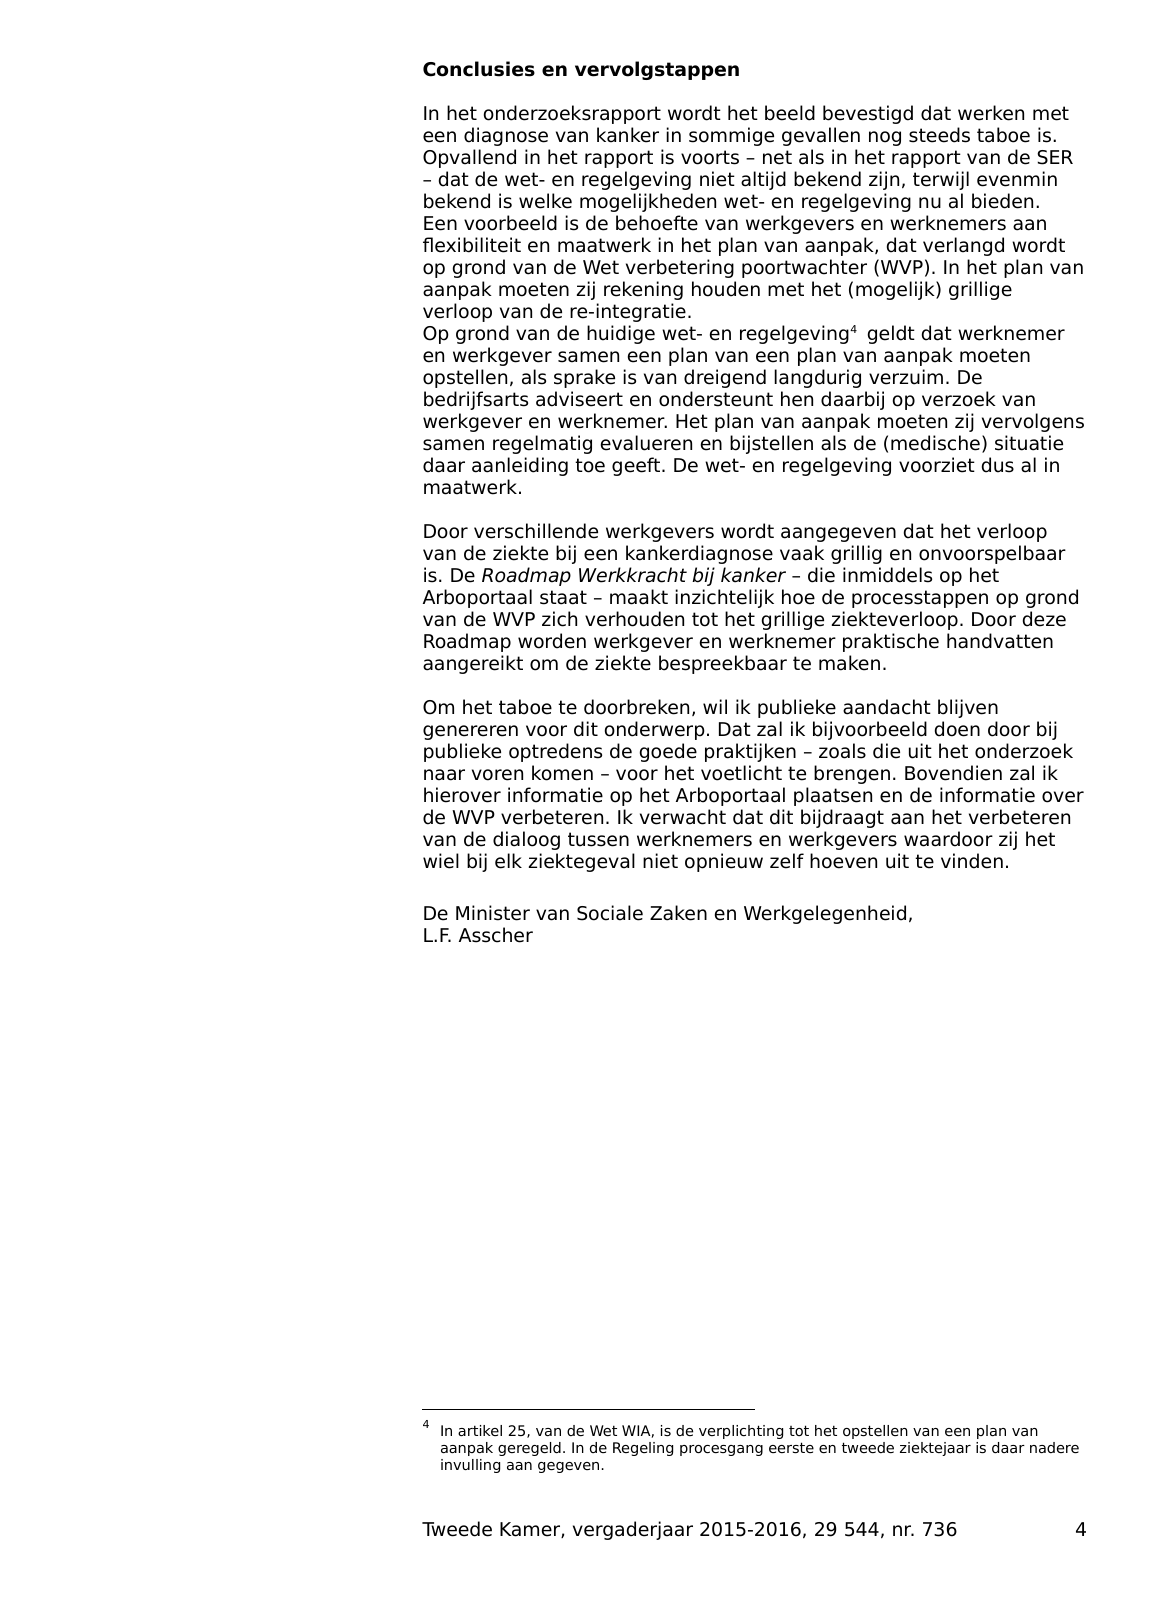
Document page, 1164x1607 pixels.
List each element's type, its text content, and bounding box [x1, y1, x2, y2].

subtitle Conclusies en vervolgstappen [422, 59, 1087, 81]
text Een voorbeeld is de behoefte van werkgevers en werknemers aan flexibiliteit en maatwerk in het plan van aanpak, dat verlangd wordt op grond van de Wet verbetering poortwachter (WVP). In het plan van aanpak moeten zij rekening houden met het (mogelijk) grillige verloop van de re-integratie. [422, 213, 1087, 323]
text In het onderzoeksrapport wordt het beeld bevestigd dat werken met een diagnose van kanker in sommige gevallen nog steeds taboe is. [422, 103, 1087, 147]
text Opvallend in het rapport is voorts – net als in het rapport van de SER – dat de wet- en regelgeving niet altijd bekend zijn, terwijl evenmin bekend is welke mogelijkheden wet- en regelgeving nu al bieden. [422, 147, 1087, 213]
text Door verschillende werkgevers wordt aangegeven dat het verloop van de ziekte bij een kankerdiagnose vaak grillig en onvoorspelbaar is. De Roadmap Werkkracht bij kanker – die inmiddels op het Arboportaal staat – maakt inzichtelijk hoe de processtappen op grond van de WVP zich verhouden tot het grillige ziekteverloop. Door deze Roadmap worden werkgever en werknemer praktische handvatten aangereikt om de ziekte bespreekbaar te maken. [422, 521, 1087, 675]
text Om het taboe te doorbreken, wil ik publieke aandacht blijven genereren voor dit onderwerp. Dat zal ik bijvoorbeeld doen door bij publieke optredens de goede praktijken – zoals die uit het onderzoek naar voren komen – voor het voetlicht te brengen. Bovendien zal ik hierover informatie op het Arboportaal plaatsen en de informatie over de WVP verbeteren. Ik verwacht dat dit bijdraagt aan het verbeteren van de dialoog tussen werknemers en werkgevers waardoor zij het wiel bij elk ziektegeval niet opnieuw zelf hoeven uit te vinden. [422, 697, 1087, 873]
text In artikel 25, van de Wet WIA, is de verplichting tot het opstellen van een plan van aanpak geregeld. In de Regeling procesgang eerste en tweede ziektejaar is daar nadere invulling aan gegeven. [422, 1418, 1087, 1474]
text Op grond van de huidige wet- en regelgeving geldt dat werknemer en werkgever samen een plan van een plan van aanpak moeten opstellen, als sprake is van dreigend langdurig verzuim. De bedrijfsarts adviseert en ondersteunt hen daarbij op verzoek van werkgever en werknemer. Het plan van aanpak moeten zij vervolgens samen regelmatig evalueren en bijstellen als de (medische) situatie daar aanleiding toe geeft. De wet- en regelgeving voorziet dus al in maatwerk. [422, 323, 1087, 499]
text De Minister van Sociale Zaken en Werkgelegenheid, L.F. Asscher [422, 903, 1087, 947]
